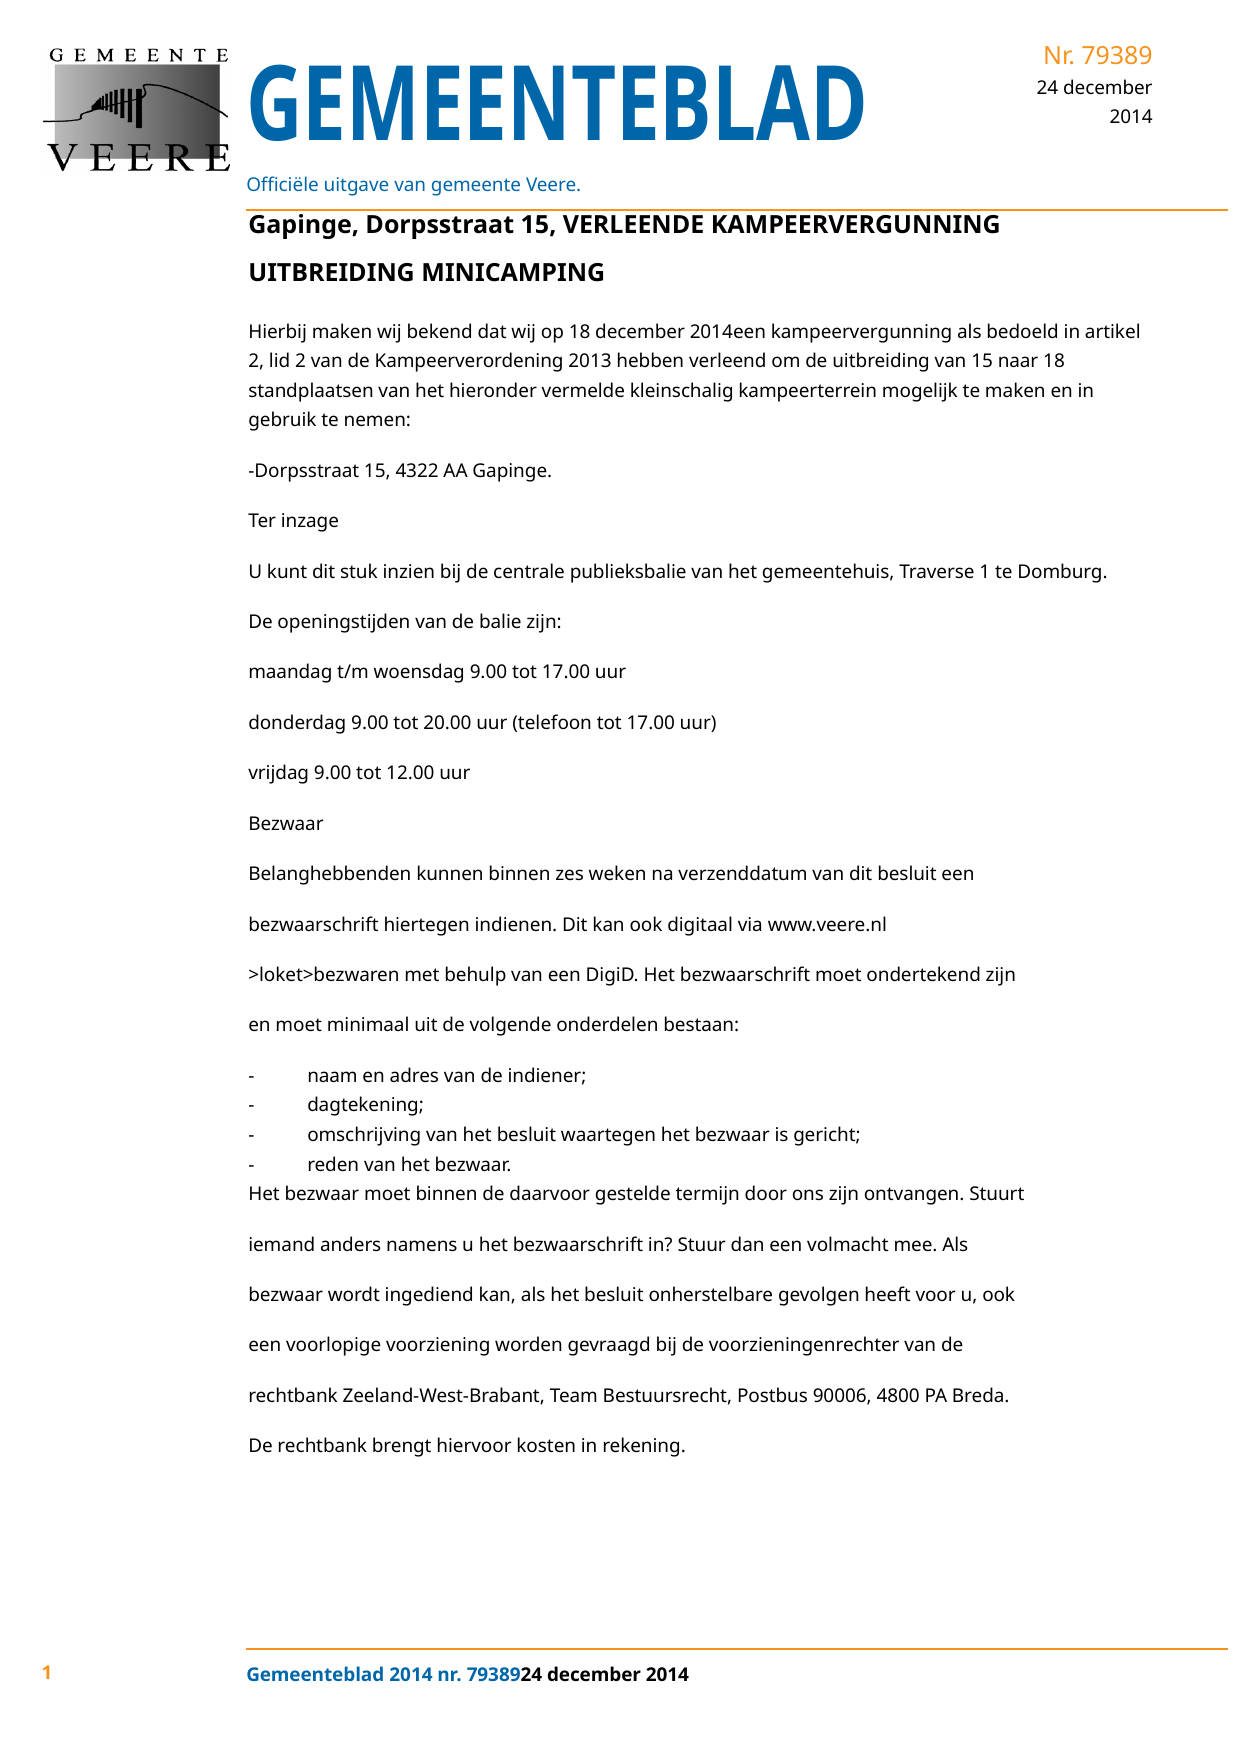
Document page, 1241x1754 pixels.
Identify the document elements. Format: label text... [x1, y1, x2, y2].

picture [41, 47, 231, 172]
text De rechtbank brengt hiervoor kosten in rekening. [248, 1432, 1152, 1458]
text maandag t/m woensdag 9.00 tot 17.00 uur [248, 659, 1152, 684]
text vrijdag 9.00 tot 12.00 uur [248, 759, 1152, 785]
text en moet minimaal uit de volgende onderdelen bestaan: [248, 1012, 1152, 1037]
text Hierbij maken wij bekend dat wij op 18 december 2014een kampeervergunning als bedoeld in artikel 2, lid 2 van de Kampeerverordening 2013 hebben verleend om de uitbreiding van 15 naar 18 standplaatsen van het hieronder vermelde kleinschalig kampeerterrein mogelijk te maken en in gebruik te nemen: [248, 318, 1152, 432]
text Ter inzage [248, 507, 1152, 533]
text Het bezwaar moet binnen de daarvoor gestelde termijn door ons zijn ontvangen. Stuurt [248, 1180, 1152, 1206]
text een voorlopige voorziening worden gevraagd bij de voorzieningenrechter van de [248, 1332, 1152, 1357]
text Belanghebbenden kunnen binnen zes weken na verzenddatum van dit besluit een [248, 860, 1152, 886]
text rechtbank Zeeland-West-Brabant, Team Bestuursrecht, Postbus 90006, 4800 PA Breda. [248, 1382, 1152, 1408]
list dagtekening; [248, 1092, 1152, 1117]
text bezwaarschrift hiertegen indienen. Dit kan ook digitaal via www.veere.nl [248, 911, 1152, 937]
text Bezwaar [248, 810, 1152, 836]
text iemand anders namens u het bezwaarschrift in? Stuur dan een volmacht mee. Als [248, 1231, 1152, 1257]
text bezwaar wordt ingediend kan, als het besluit onherstelbare gevolgen heeft voor u, ook [248, 1281, 1152, 1307]
text Gapinge, Dorpsstraat 15, VERLEENDE KAMPEERVERGUNNING UITBREIDING MINICAMPING [248, 211, 1152, 288]
text De openingstijden van de balie zijn: [248, 608, 1152, 634]
list reden van het bezwaar. [248, 1151, 1152, 1177]
text donderdag 9.00 tot 20.00 uur (telefoon tot 17.00 uur) [248, 709, 1152, 735]
text -Dorpsstraat 15, 4322 AA Gapinge. [248, 457, 1152, 483]
text U kunt dit stuk inzien bij de centrale publieksbalie van het gemeentehuis, Traverse 1 te Domburg. [248, 558, 1152, 584]
list naam en adres van de indiener; [248, 1062, 1152, 1088]
list omschrijving van het besluit waartegen het bezwaar is gericht; [248, 1121, 1152, 1147]
text >loket>bezwaren met behulp van een DigiD. Het bezwaarschrift moet ondertekend zijn [248, 961, 1152, 987]
